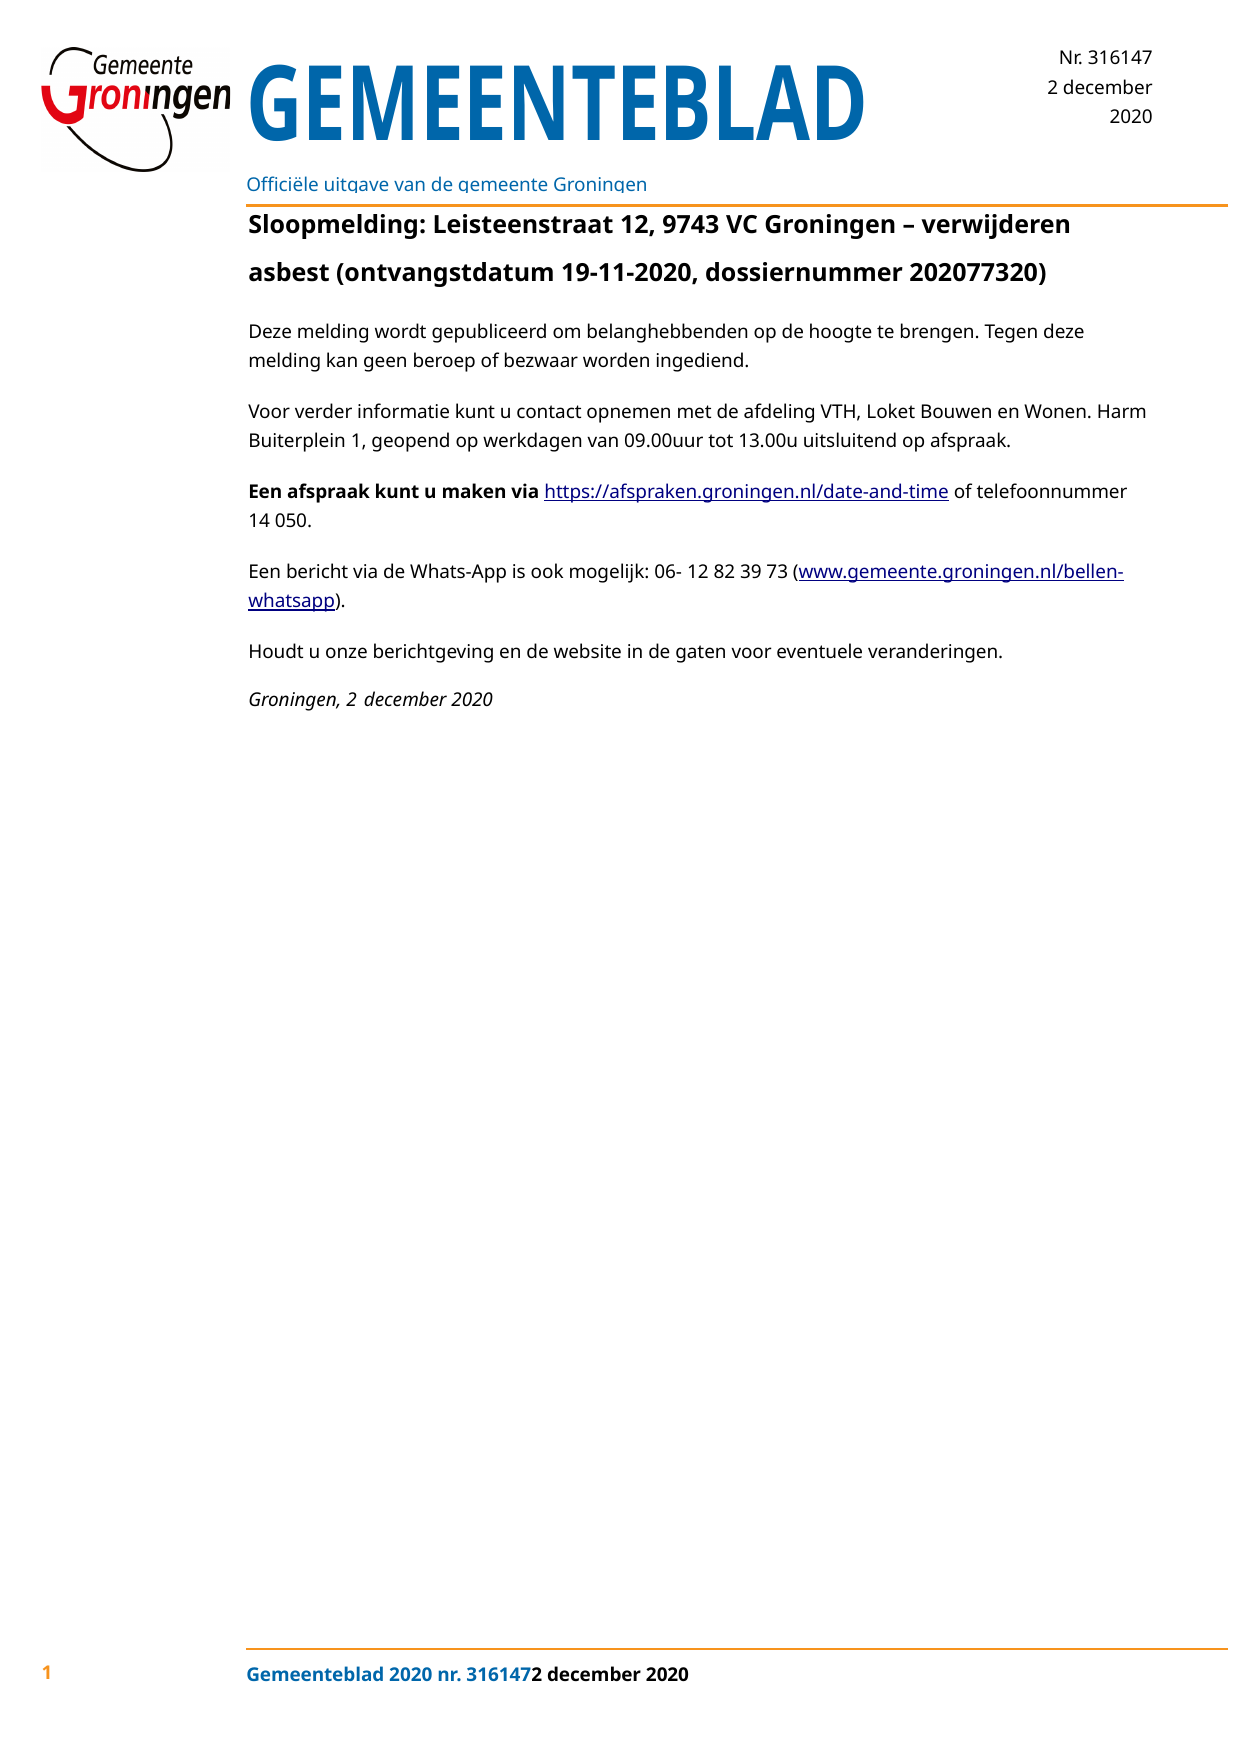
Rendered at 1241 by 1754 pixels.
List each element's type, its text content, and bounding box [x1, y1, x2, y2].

text Groningen, 2 december 2020 [248, 686, 1152, 711]
text Houdt u onze berichtgeving en de website in de gaten voor eventuele veranderingen. [248, 638, 1152, 664]
picture [41, 47, 231, 172]
text Een afspraak kunt u maken via https://afspraken.groningen.nl/date-and-time of telefoonnummer 14 050. [248, 478, 1152, 533]
text Deze melding wordt gepubliceerd om belanghebbenden op de hoogte te brengen. Tegen deze melding kan geen beroep of bezwaar worden ingediend. [248, 318, 1152, 373]
text Voor verder informatie kunt u contact opnemen met de afdeling VTH, Loket Bouwen en Wonen. Harm Buiterplein 1, geopend op werkdagen van 09.00uur tot 13.00u uitsluitend op afspraak. [248, 398, 1152, 453]
text Sloopmelding: Leisteenstraat 12, 9743 VC Groningen – verwijderen asbest (ontvangstdatum 19-11-2020, dossiernummer 202077320) [248, 207, 1152, 288]
text Een bericht via de Whats-App is ook mogelijk: 06- 12 82 39 73 (www.gemeente.groningen.nl/bellen-whatsapp). [248, 558, 1152, 613]
